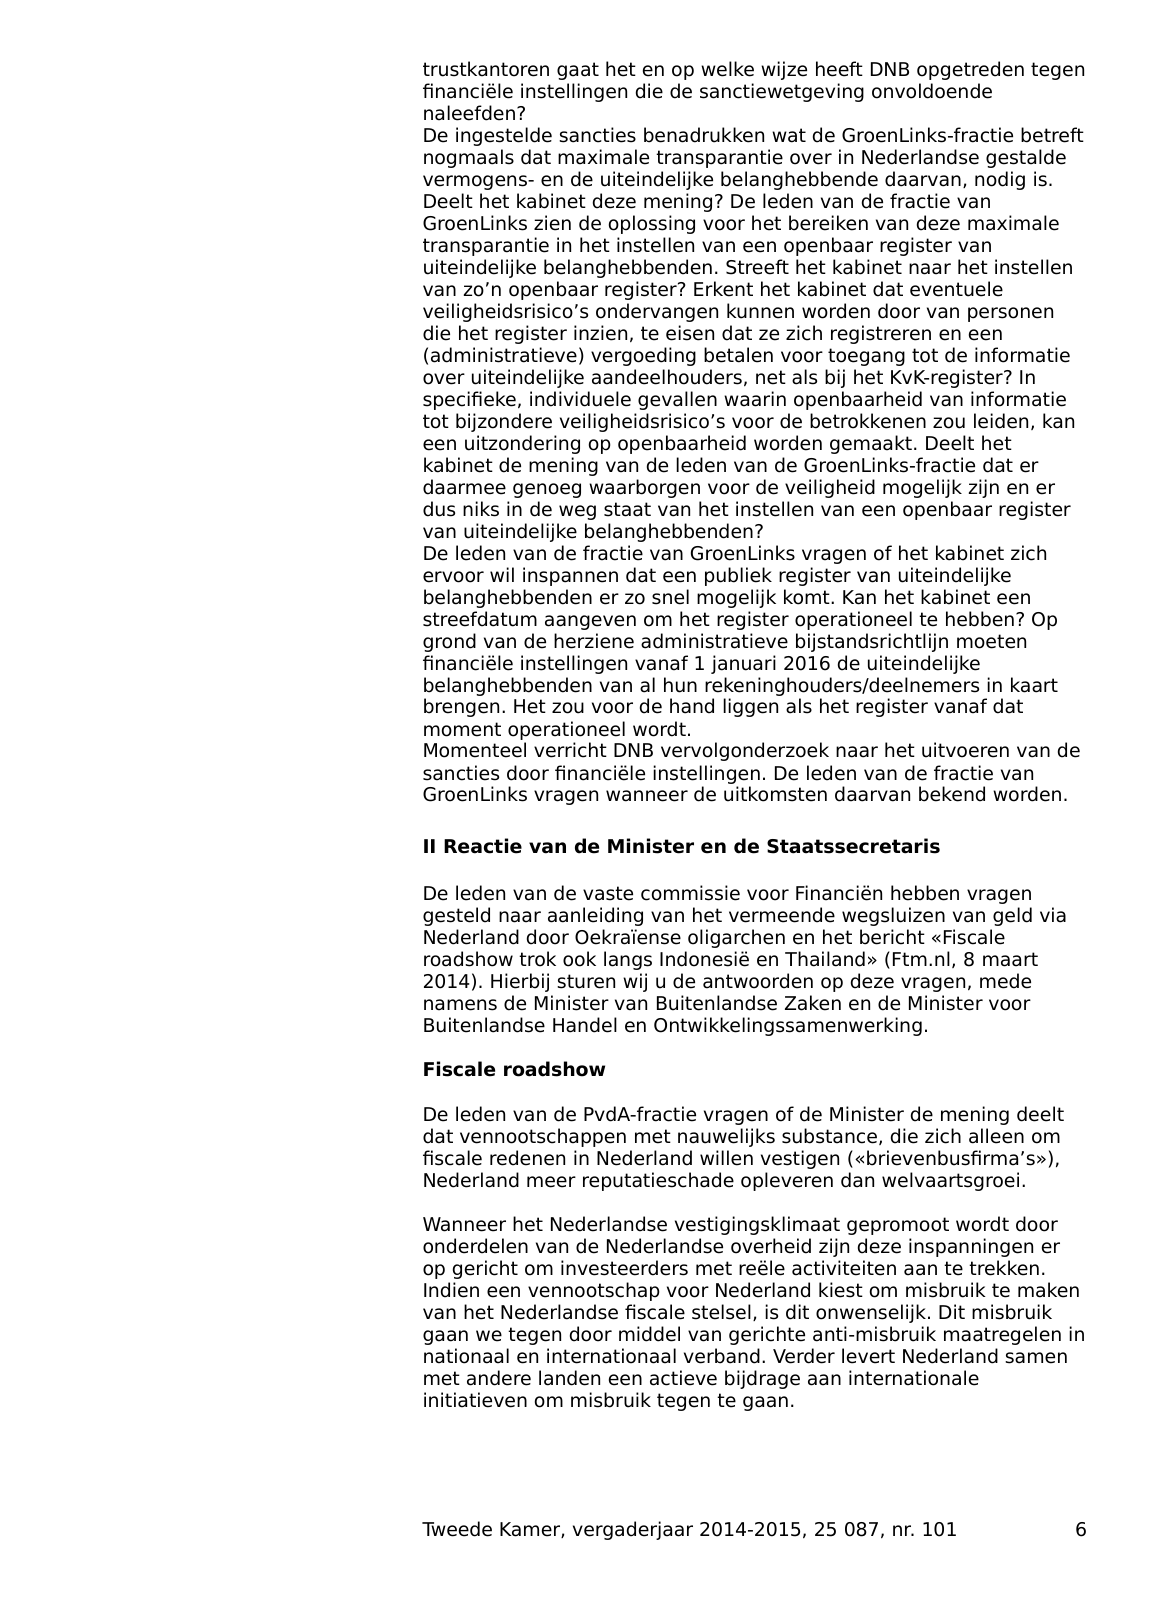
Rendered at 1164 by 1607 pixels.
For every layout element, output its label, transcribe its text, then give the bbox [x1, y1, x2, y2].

subtitle II Reactie van de Minister en de Staatssecretaris [422, 836, 1087, 858]
text trustkantoren gaat het en op welke wijze heeft DNB opgetreden tegen financiële instellingen die de sanctiewetgeving onvoldoende naleefden? [422, 59, 1087, 125]
text Momenteel verricht DNB vervolgonderzoek naar het uitvoeren van de sancties door financiële instellingen. De leden van de fractie van GroenLinks vragen wanneer de uitkomsten daarvan bekend worden. [422, 740, 1087, 806]
text De ingestelde sancties benadrukken wat de GroenLinks-fractie betreft nogmaals dat maximale transparantie over in Nederlandse gestalde vermogens- en de uiteindelijke belanghebbende daarvan, nodig is. Deelt het kabinet deze mening? De leden van de fractie van GroenLinks zien de oplossing voor het bereiken van deze maximale transparantie in het instellen van een openbaar register van uiteindelijke belanghebbenden. Streeft het kabinet naar het instellen van zo’n openbaar register? Erkent het kabinet dat eventuele veiligheidsrisico’s ondervangen kunnen worden door van personen die het register inzien, te eisen dat ze zich registreren en een (administratieve) vergoeding betalen voor toegang tot de informatie over uiteindelijke aandeelhouders, net als bij het KvK-register? In specifieke, individuele gevallen waarin openbaarheid van informatie tot bijzondere veiligheidsrisico’s voor de betrokkenen zou leiden, kan een uitzondering op openbaarheid worden gemaakt. Deelt het kabinet de mening van de leden van de GroenLinks-fractie dat er daarmee genoeg waarborgen voor de veiligheid mogelijk zijn en er dus niks in de weg staat van het instellen van een openbaar register van uiteindelijke belanghebbenden? [422, 125, 1087, 543]
subtitle Fiscale roadshow [422, 1059, 1087, 1081]
text De leden van de fractie van GroenLinks vragen of het kabinet zich ervoor wil inspannen dat een publiek register van uiteindelijke belanghebbenden er zo snel mogelijk komt. Kan het kabinet een streefdatum aangeven om het register operationeel te hebben? Op grond van de herziene administratieve bijstandsrichtlijn moeten financiële instellingen vanaf 1 januari 2016 de uiteindelijke belanghebbenden van al hun rekeninghouders/deelnemers in kaart brengen. Het zou voor de hand liggen als het register vanaf dat moment operationeel wordt. [422, 543, 1087, 740]
text De leden van de PvdA-fractie vragen of de Minister de mening deelt dat vennootschappen met nauwelijks substance, die zich alleen om fiscale redenen in Nederland willen vestigen («brievenbusfirma’s»), Nederland meer reputatieschade opleveren dan welvaartsgroei. [422, 1103, 1087, 1191]
text De leden van de vaste commissie voor Financiën hebben vragen gesteld naar aanleiding van het vermeende wegsluizen van geld via Nederland door Oekraïense oligarchen en het bericht «Fiscale roadshow trok ook langs Indonesië en Thailand» (Ftm.nl, 8 maart 2014). Hierbij sturen wij u de antwoorden op deze vragen, mede namens de Minister van Buitenlandse Zaken en de Minister voor Buitenlandse Handel en Ontwikkelingssamenwerking. [422, 883, 1087, 1037]
text Wanneer het Nederlandse vestigingsklimaat gepromoot wordt door onderdelen van de Nederlandse overheid zijn deze inspanningen er op gericht om investeerders met reële activiteiten aan te trekken. Indien een vennootschap voor Nederland kiest om misbruik te maken van het Nederlandse fiscale stelsel, is dit onwenselijk. Dit misbruik gaan we tegen door middel van gerichte anti-misbruik maatregelen in nationaal en internationaal verband. Verder levert Nederland samen met andere landen een actieve bijdrage aan internationale initiatieven om misbruik tegen te gaan. [422, 1214, 1087, 1411]
